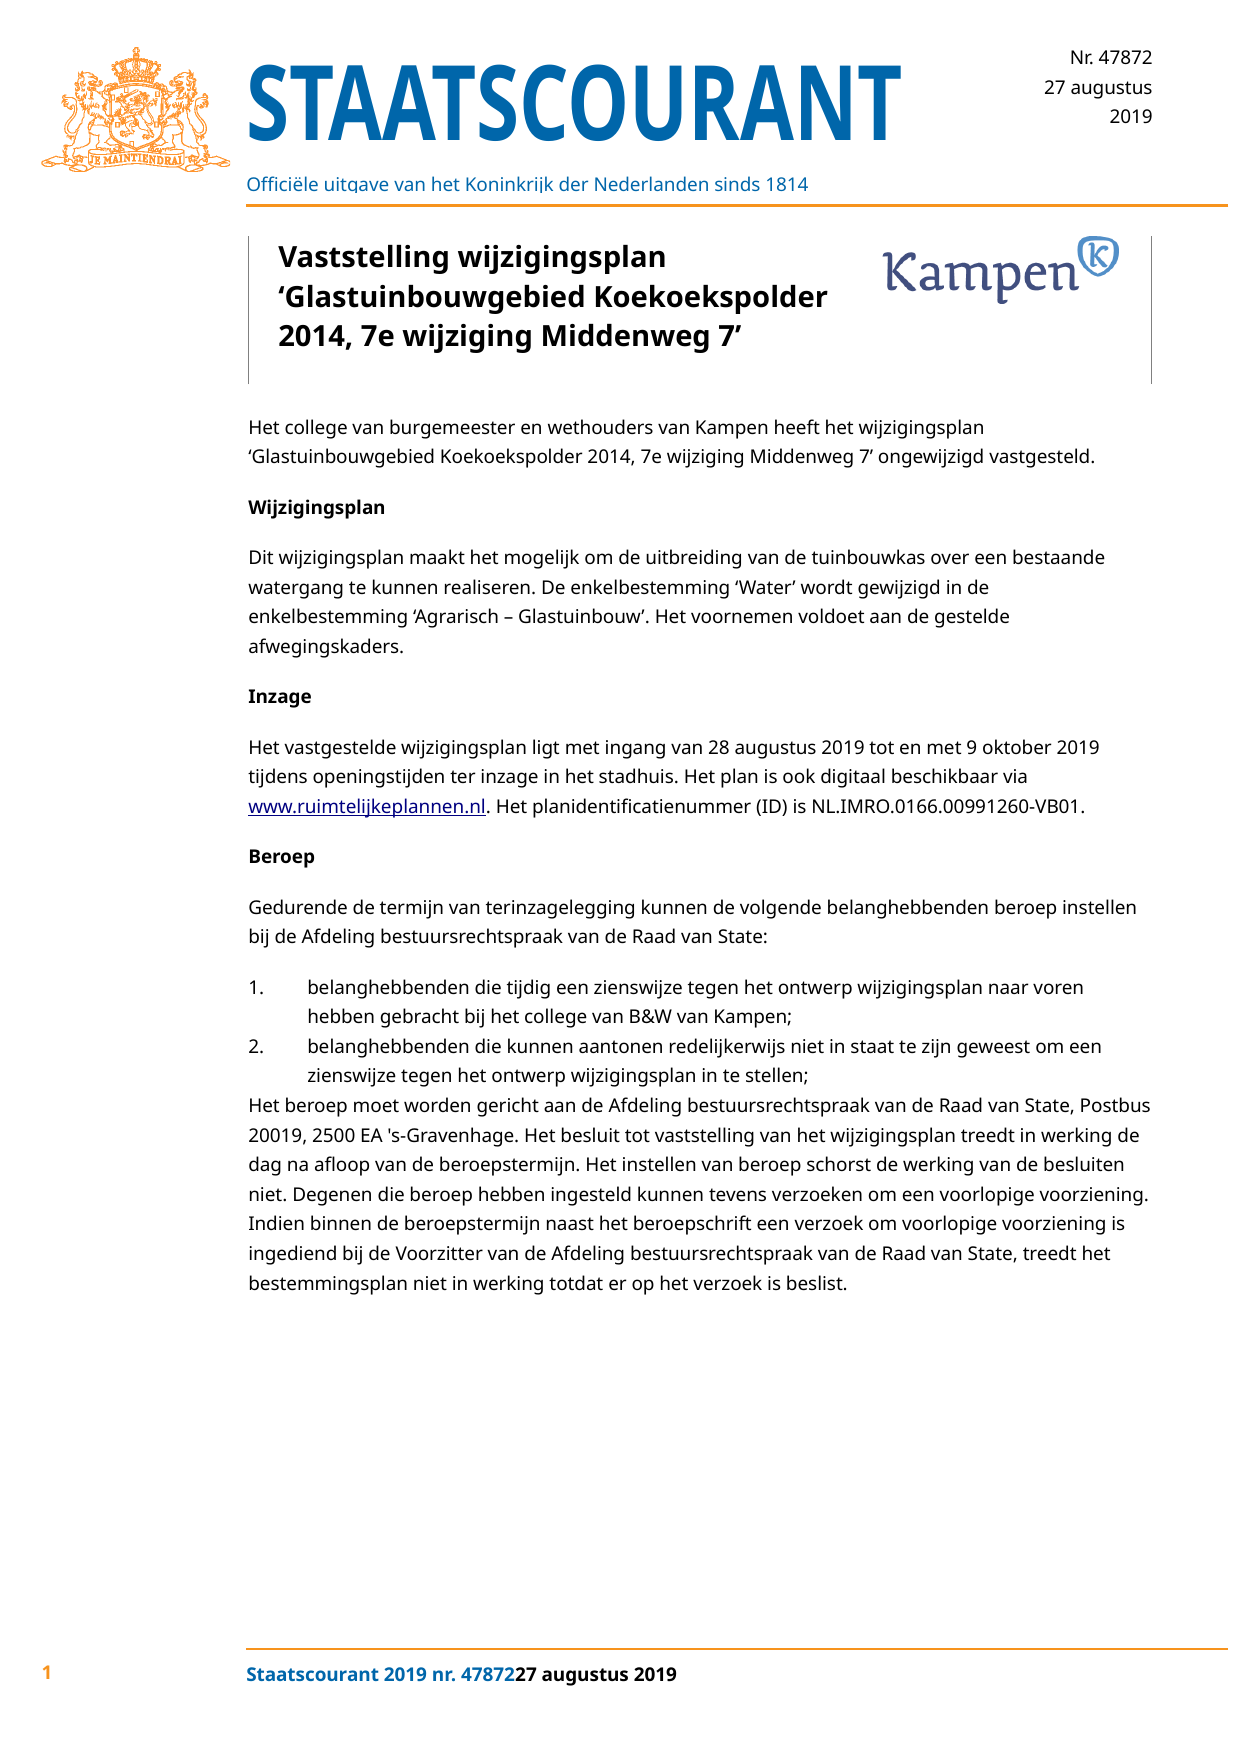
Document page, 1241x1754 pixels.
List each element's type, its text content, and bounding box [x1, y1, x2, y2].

table_header [850, 236, 882, 303]
text Beroep [248, 843, 1152, 869]
picture [41, 47, 231, 172]
picture [882, 236, 1119, 304]
table_header Vaststelling wijzigingsplan ‘Glastuinbouwgebied Koekoekspolder 2014, 7e wijziging Middenweg 7’ [249, 236, 850, 384]
text Wijzigingsplan [248, 494, 1152, 520]
text Het beroep moet worden gericht aan de Afdeling bestuursrechtspraak van de Raad van State, Postbus 20019, 2500 EA 's-Gravenhage. Het besluit tot vaststelling van het wijzigingsplan treedt in werking de dag na afloop van de beroepstermijn. Het instellen van beroep schorst de werking van de besluiten niet. Degenen die beroep hebben ingesteld kunnen tevens verzoeken om een voorlopige voorziening. Indien binnen de beroepstermijn naast het beroepschrift een verzoek om voorlopige voorziening is ingediend bij de Voorzitter van de Afdeling bestuursrechtspraak van de Raad van State, treedt het bestemmingsplan niet in werking totdat er op het verzoek is beslist. [248, 1092, 1152, 1296]
text Het college van burgemeester en wethouders van Kampen heeft het wijzigingsplan ‘Glastuinbouwgebied Koekoekspolder 2014, 7e wijziging Middenweg 7’ ongewijzigd vastgesteld. [248, 414, 1152, 469]
text Inzage [248, 683, 1152, 709]
list belanghebbenden die kunnen aantonen redelijkerwijs niet in staat te zijn geweest om een zienswijze tegen het ontwerp wijzigingsplan in te stellen; [248, 1033, 1152, 1088]
text Gedurende de termijn van terinzagelegging kunnen de volgende belanghebbenden beroep instellen bij de Afdeling bestuursrechtspraak van de Raad van State: [248, 894, 1152, 949]
text Dit wijzigingsplan maakt het mogelijk om de uitbreiding van de tuinbouwkas over een bestaande watergang te kunnen realiseren. De enkelbestemming ‘Water’ wordt gewijzigd in de enkelbestemming ‘Agrarisch – Glastuinbouw’. Het voornemen voldoet aan de gestelde afwegingskaders. [248, 544, 1152, 659]
table_header [1119, 236, 1151, 303]
table_header [850, 304, 1151, 384]
text Het vastgestelde wijzigingsplan ligt met ingang van 28 augustus 2019 tot en met 9 oktober 2019 tijdens openingstijden ter inzage in het stadhuis. Het plan is ook digitaal beschikbaar via www.ruimtelijkeplannen.nl. Het planidentificatienummer (ID) is NL.IMRO.0166.00991260-VB01. [248, 734, 1152, 819]
list belanghebbenden die tijdig een zienswijze tegen het ontwerp wijzigingsplan naar voren hebben gebracht bij het college van B&W van Kampen; [248, 974, 1152, 1029]
